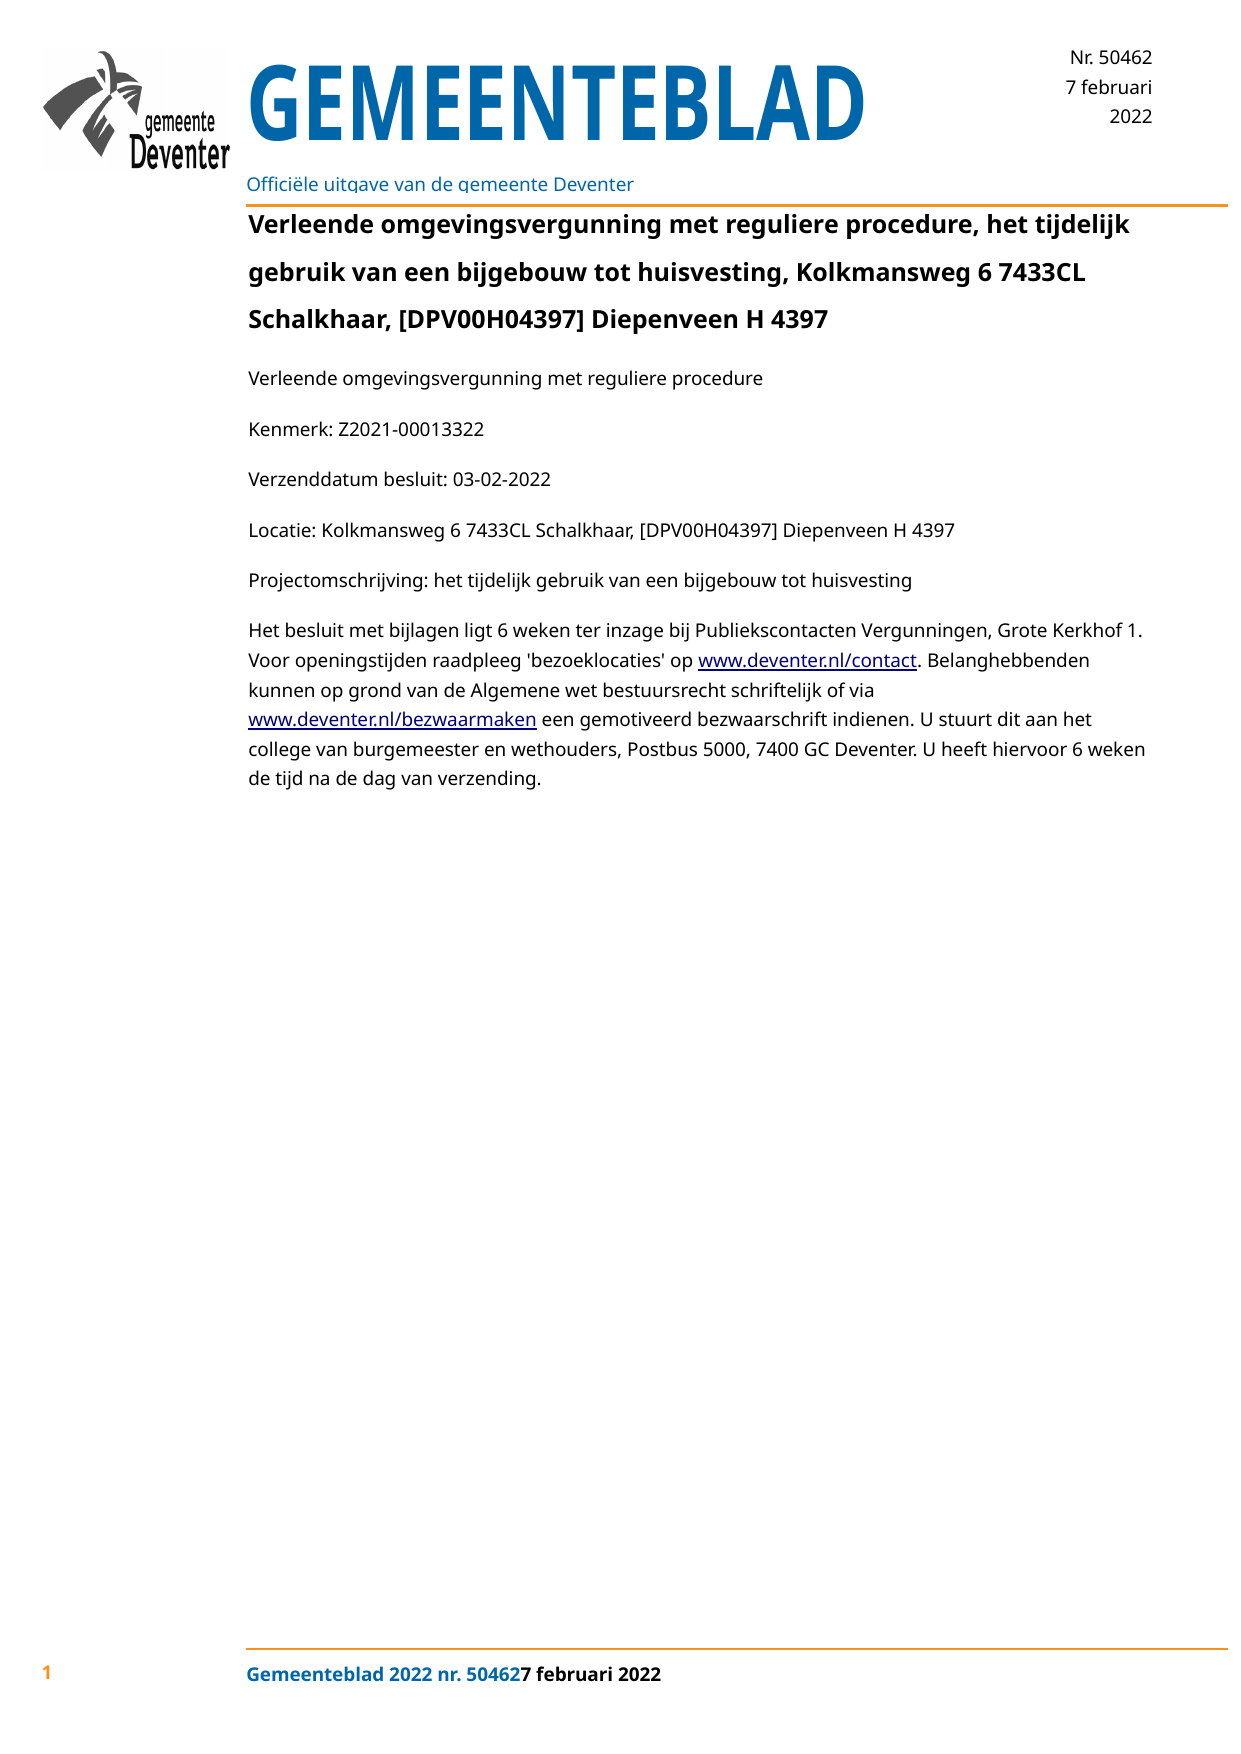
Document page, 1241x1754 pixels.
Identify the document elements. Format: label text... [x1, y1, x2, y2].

picture [41, 47, 231, 172]
text Kenmerk: Z2021-00013322 [248, 416, 1152, 442]
text Locatie: Kolkmansweg 6 7433CL Schalkhaar, [DPV00H04397] Diepenveen H 4397 [248, 517, 1152, 542]
text Verleende omgevingsvergunning met reguliere procedure [248, 366, 1152, 391]
text Het besluit met bijlagen ligt 6 weken ter inzage bij Publiekscontacten Vergunningen, Grote Kerkhof 1. Voor openingstijden raadpleeg 'bezoeklocaties' op www.deventer.nl/contact. Belanghebbenden kunnen op grond van de Algemene wet bestuursrecht schriftelijk of via www.deventer.nl/bezwaarmaken een gemotiveerd bezwaarschrift indienen. U stuurt dit aan het college van burgemeester en wethouders, Postbus 5000, 7400 GC Deventer. U heeft hiervoor 6 weken de tijd na de dag van verzending. [248, 618, 1152, 791]
text Verleende omgevingsvergunning met reguliere procedure, het tijdelijk gebruik van een bijgebouw tot huisvesting, Kolkmansweg 6 7433CL Schalkhaar, [DPV00H04397] Diepenveen H 4397 [248, 207, 1152, 336]
text Projectomschrijving: het tijdelijk gebruik van een bijgebouw tot huisvesting [248, 567, 1152, 593]
text Verzenddatum besluit: 03-02-2022 [248, 466, 1152, 492]
